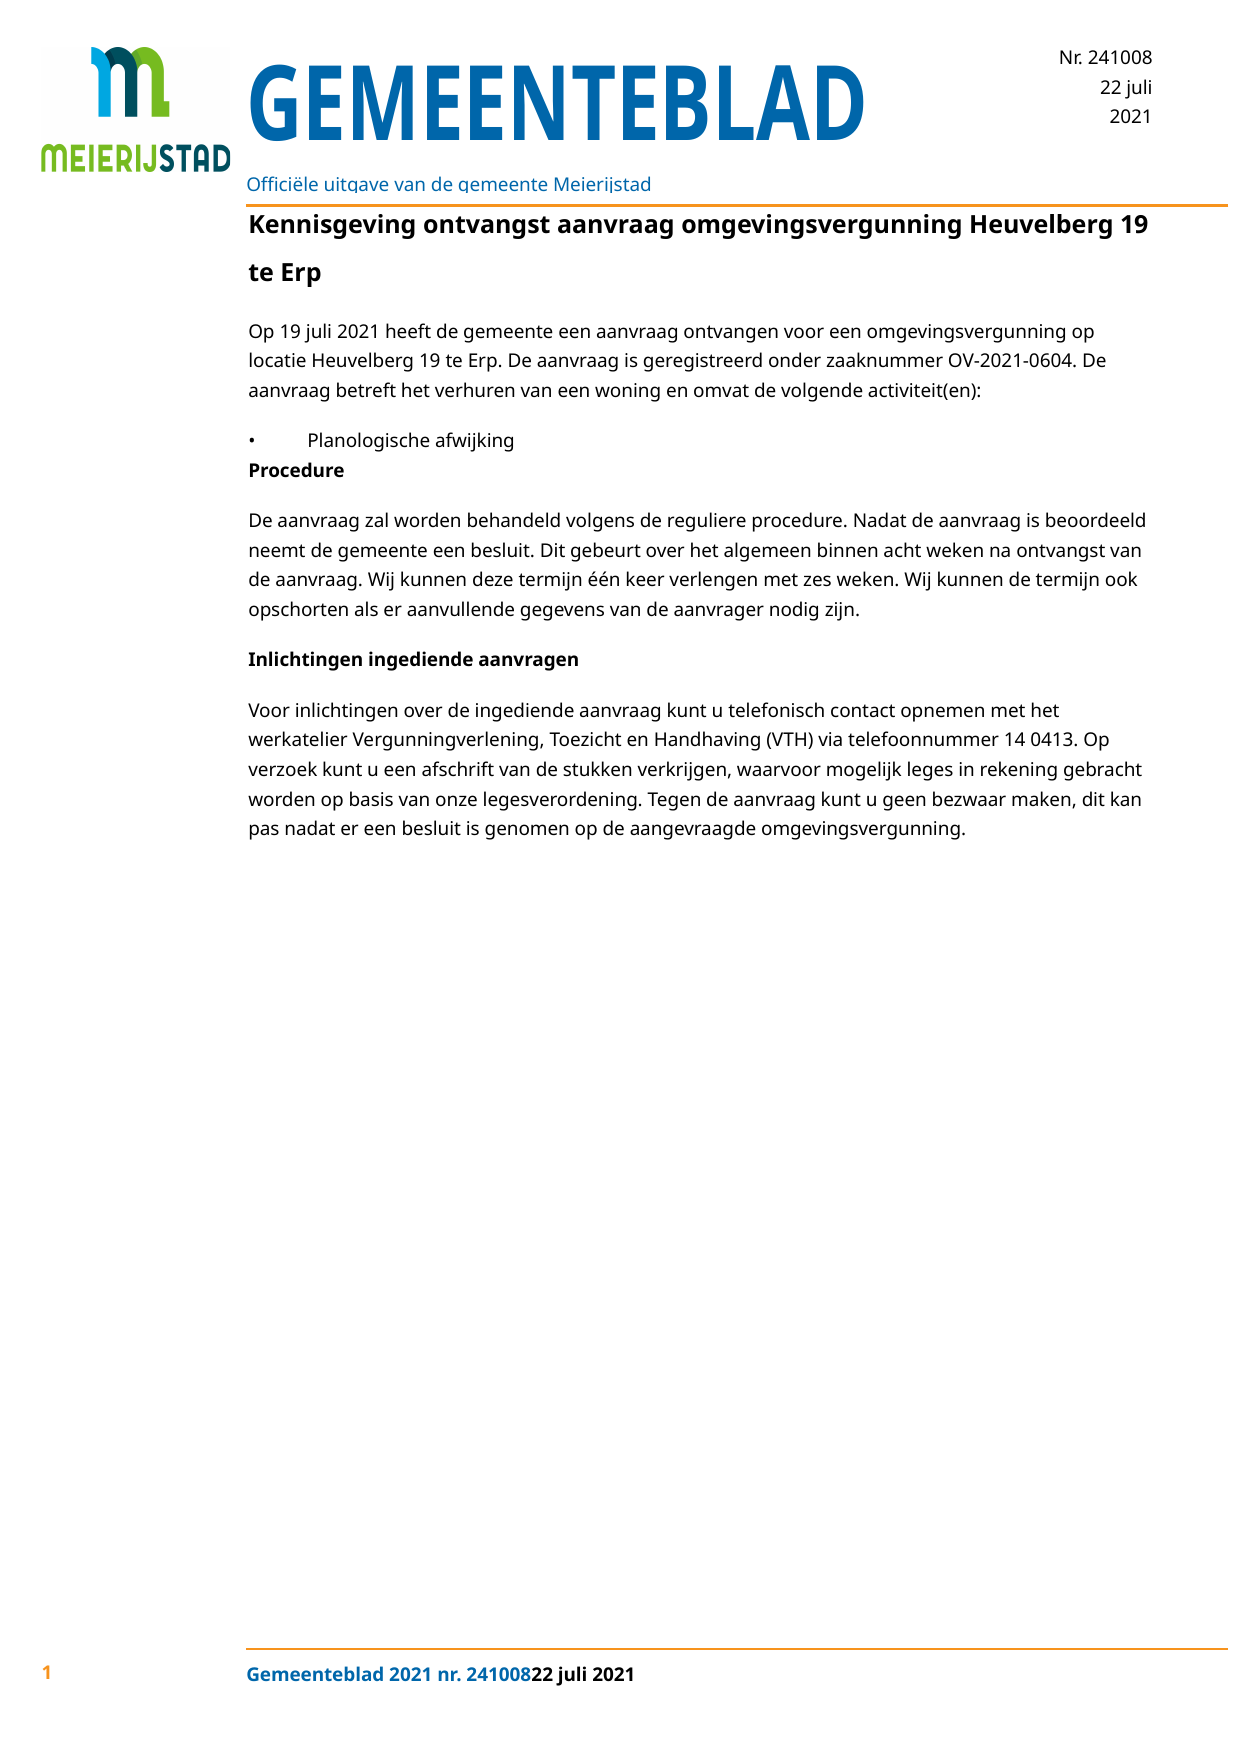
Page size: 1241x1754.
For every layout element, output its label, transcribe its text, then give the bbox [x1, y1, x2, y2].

text De aanvraag zal worden behandeld volgens de reguliere procedure. Nadat de aanvraag is beoordeeld neemt de gemeente een besluit. Dit gebeurt over het algemeen binnen acht weken na ontvangst van de aanvraag. Wij kunnen deze termijn één keer verlengen met zes weken. Wij kunnen de termijn ook opschorten als er aanvullende gegevens van de aanvrager nodig zijn. [248, 507, 1152, 622]
text Inlichtingen ingediende aanvragen [248, 647, 1152, 672]
text Kennisgeving ontvangst aanvraag omgevingsvergunning Heuvelberg 19 te Erp [248, 207, 1152, 288]
text Procedure [248, 457, 1152, 483]
text Op 19 juli 2021 heeft de gemeente een aanvraag ontvangen voor een omgevingsvergunning op locatie Heuvelberg 19 te Erp. De aanvraag is geregistreerd onder zaaknummer OV-2021-0604. De aanvraag betreft het verhuren van een woning en omvat de volgende activiteit(en): [248, 318, 1152, 403]
list Planologische afwijking [248, 427, 1152, 453]
picture [41, 47, 231, 172]
text Voor inlichtingen over de ingediende aanvraag kunt u telefonisch contact opnemen met het werkatelier Vergunningverlening, Toezicht en Handhaving (VTH) via telefoonnummer 14 0413. Op verzoek kunt u een afschrift van de stukken verkrijgen, waarvoor mogelijk leges in rekening gebracht worden op basis van onze legesverordening. Tegen de aanvraag kunt u geen bezwaar maken, dit kan pas nadat er een besluit is genomen op de aangevraagde omgevingsvergunning. [248, 697, 1152, 841]
